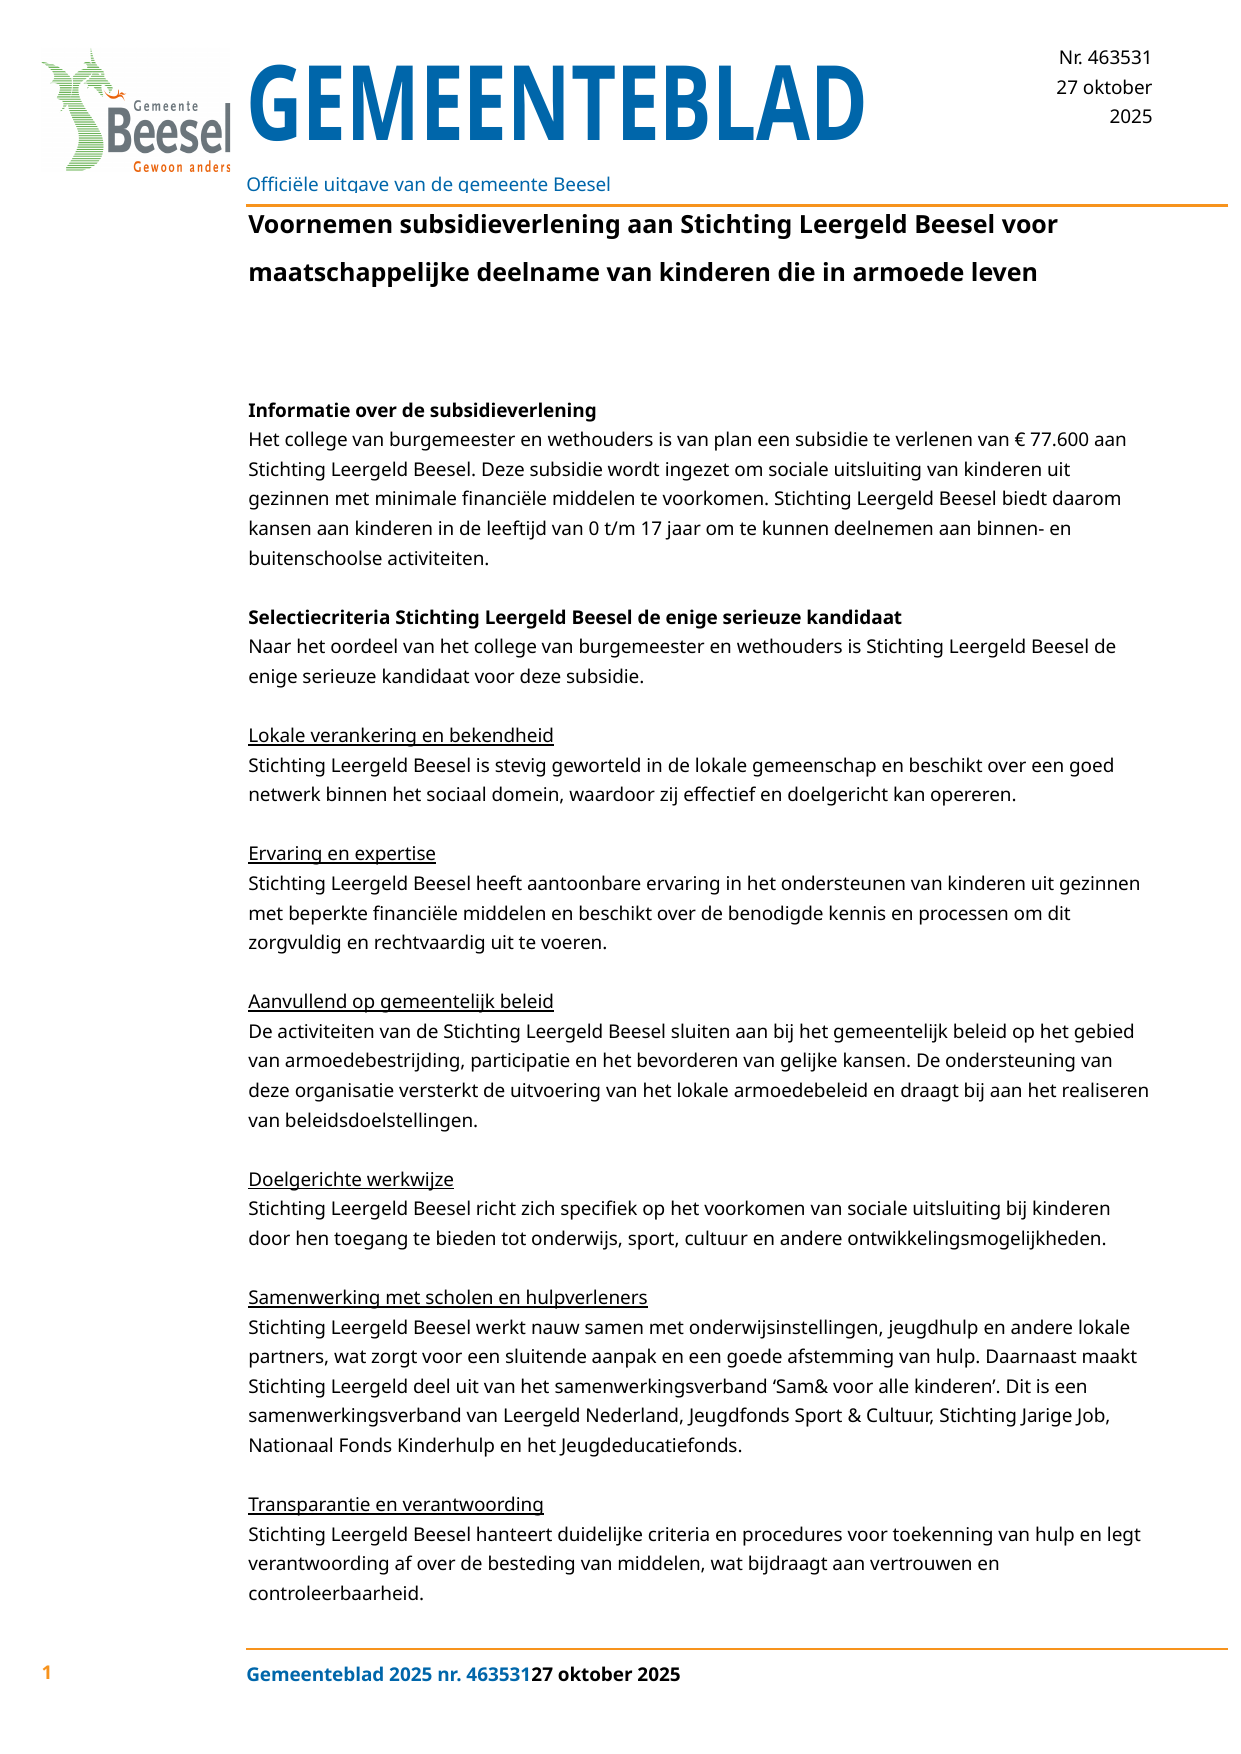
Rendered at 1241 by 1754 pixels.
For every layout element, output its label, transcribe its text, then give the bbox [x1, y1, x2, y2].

text Stichting Leergeld Beesel richt zich specifiek op het voorkomen van sociale uitsluiting bij kinderen door hen toegang te bieden tot onderwijs, sport, cultuur en andere ontwikkelingsmogelijkheden. [248, 1196, 1152, 1251]
text Naar het oordeel van het college van burgemeester en wethouders is Stichting Leergeld Beesel de enige serieuze kandidaat voor deze subsidie. [248, 633, 1152, 689]
text Doelgerichte werkwijze [248, 1166, 1152, 1192]
text Stichting Leergeld Beesel heeft aantoonbare ervaring in het ondersteunen van kinderen uit gezinnen met beperkte financiële middelen en beschikt over de benodigde kennis en processen om dit zorgvuldig en rechtvaardig uit te voeren. [248, 870, 1152, 955]
picture [41, 47, 231, 172]
text Samenwerking met scholen en hulpverleners [248, 1284, 1152, 1310]
text Het college van burgemeester en wethouders is van plan een subsidie te verlenen van € 77.600 aan Stichting Leergeld Beesel. Deze subsidie wordt ingezet om sociale uitsluiting van kinderen uit gezinnen met minimale financiële middelen te voorkomen. Stichting Leergeld Beesel biedt daarom kansen aan kinderen in de leeftijd van 0 t/m 17 jaar om te kunnen deelnemen aan binnen- en buitenschoolse activiteiten. [248, 426, 1152, 570]
text Aanvullend op gemeentelijk beleid [248, 988, 1152, 1014]
text Selectiecriteria Stichting Leergeld Beesel de enige serieuze kandidaat [248, 604, 1152, 629]
text Stichting Leergeld Beesel werkt nauw samen met onderwijsinstellingen, jeugdhulp en andere lokale partners, wat zorgt voor een sluitende aanpak en een goede afstemming van hulp. Daarnaast maakt Stichting Leergeld deel uit van het samenwerkingsverband ‘Sam& voor alle kinderen’. Dit is een samenwerkingsverband van Leergeld Nederland, Jeugdfonds Sport & Cultuur, Stichting Jarige Job, Nationaal Fonds Kinderhulp en het Jeugdeducatiefonds. [248, 1314, 1152, 1458]
text Stichting Leergeld Beesel is stevig geworteld in de lokale gemeenschap en beschikt over een goed netwerk binnen het sociaal domein, waardoor zij effectief en doelgericht kan opereren. [248, 752, 1152, 807]
text Lokale verankering en bekendheid [248, 722, 1152, 748]
text Ervaring en expertise [248, 841, 1152, 866]
text Voornemen subsidieverlening aan Stichting Leergeld Beesel voor maatschappelijke deelname van kinderen die in armoede leven [248, 207, 1152, 288]
text Transparantie en verantwoording [248, 1491, 1152, 1517]
text Informatie over de subsidieverlening [248, 397, 1152, 422]
text Stichting Leergeld Beesel hanteert duidelijke criteria en procedures voor toekenning van hulp en legt verantwoording af over de besteding van middelen, wat bijdraagt aan vertrouwen en controleerbaarheid. [248, 1521, 1152, 1606]
text De activiteiten van de Stichting Leergeld Beesel sluiten aan bij het gemeentelijk beleid op het gebied van armoedebestrijding, participatie en het bevorderen van gelijke kansen. De ondersteuning van deze organisatie versterkt de uitvoering van het lokale armoedebeleid en draagt bij aan het realiseren van beleidsdoelstellingen. [248, 1018, 1152, 1132]
